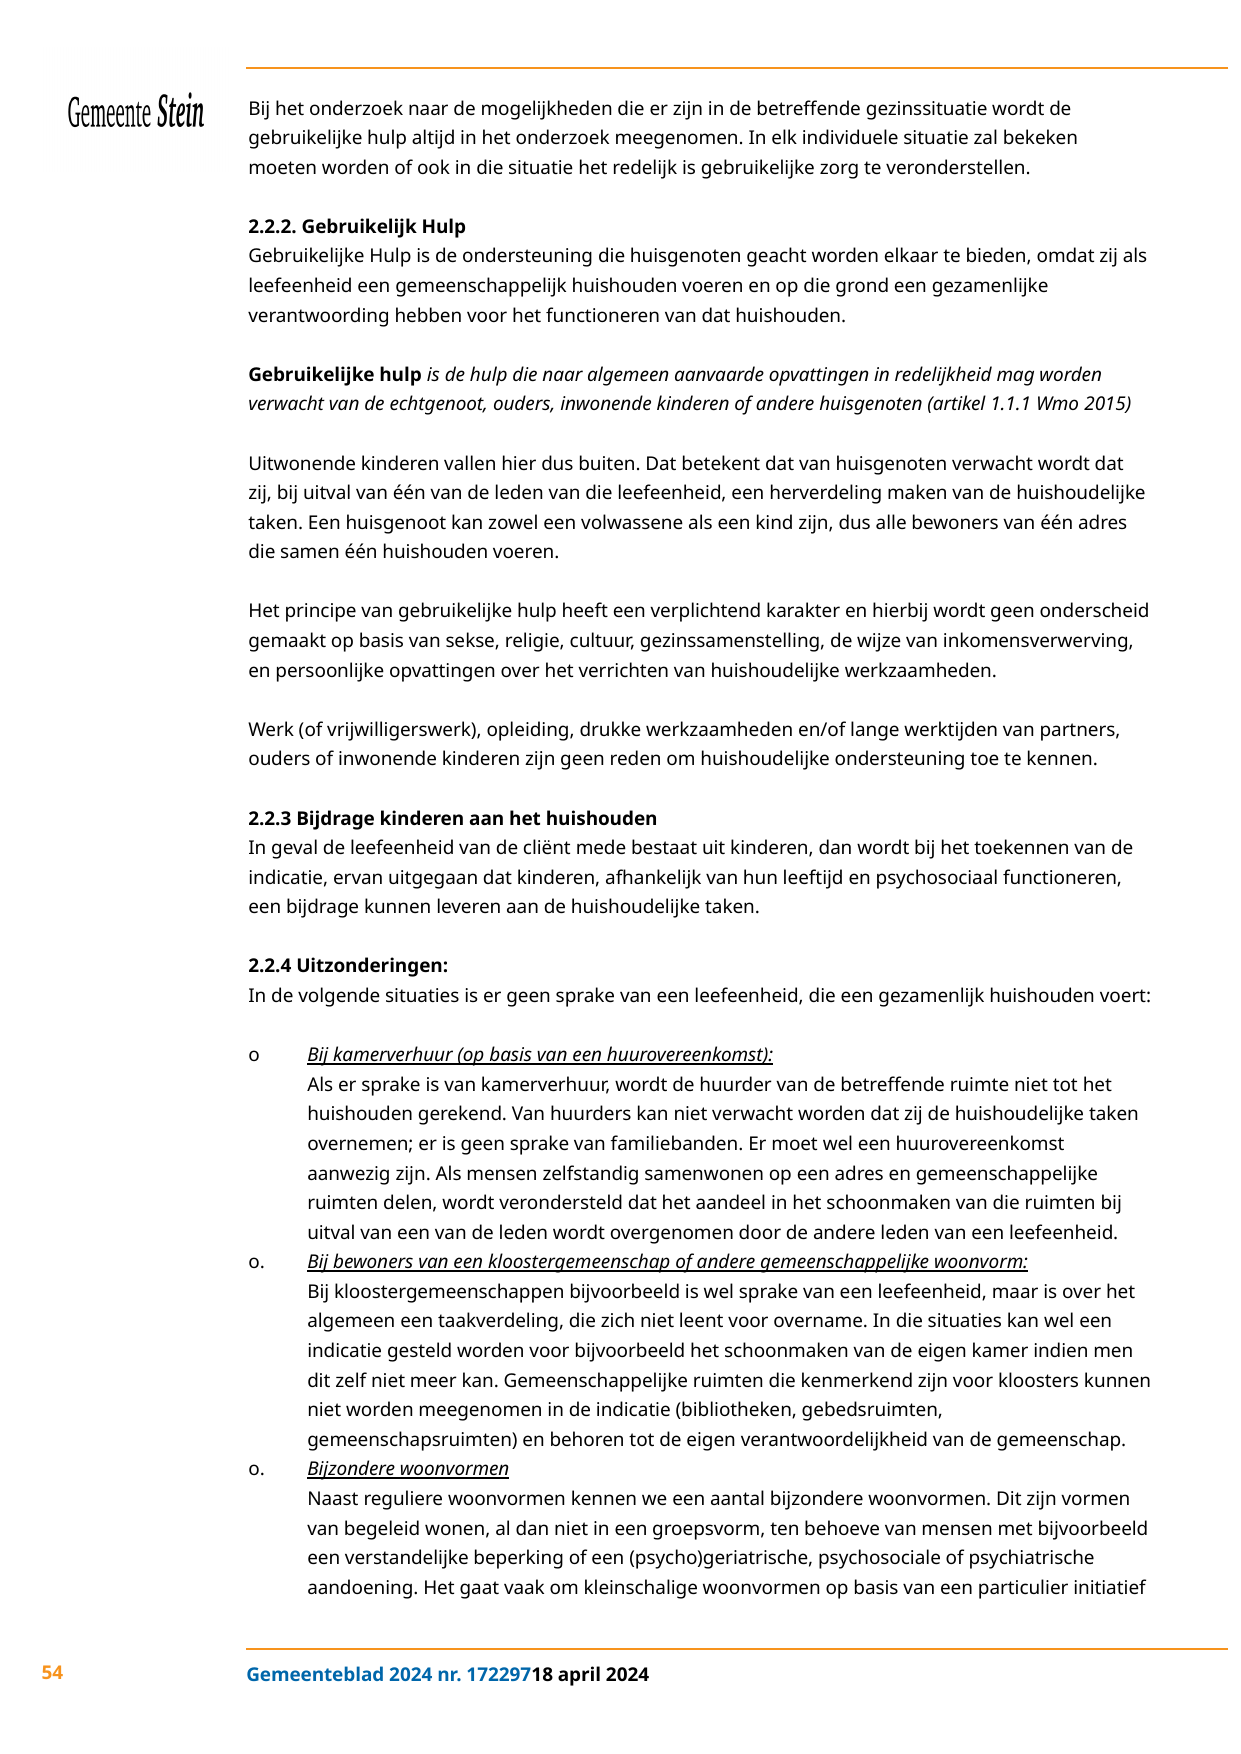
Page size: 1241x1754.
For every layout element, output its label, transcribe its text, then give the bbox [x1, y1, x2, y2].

list Naast reguliere woonvormen kennen we een aantal bijzondere woonvormen. Dit zijn vormen van begeleid wonen, al dan niet in een groepsvorm, ten behoeve van mensen met bijvoorbeeld een verstandelijke beperking of een (psycho)geriatrische, psychosociale of psychiatrische aandoening. Het gaat vaak om kleinschalige woonvormen op basis van een particulier initiatief [248, 1485, 1152, 1600]
text In de volgende situaties is er geen sprake van een leefeenheid, die een gezamenlijk huishouden voert: [248, 982, 1152, 1008]
text Werk (of vrijwilligerswerk), opleiding, drukke werkzaamheden en/of lange werktijden van partners, ouders of inwonende kinderen zijn geen reden om huishoudelijke ondersteuning toe te kennen. [248, 716, 1152, 771]
list Bij bewoners van een kloostergemeenschap of andere gemeenschappelijke woonvorm: [248, 1248, 1152, 1274]
picture [41, 47, 231, 172]
list Bij kamerverhuur (op basis van een huurovereenkomst): [248, 1041, 1152, 1067]
text 2.2.4 Uitzonderingen: [248, 953, 1152, 978]
text Het principe van gebruikelijke hulp heeft een verplichtend karakter en hierbij wordt geen onderscheid gemaakt op basis van sekse, religie, cultuur, gezinssamenstelling, de wijze van inkomensverwerving, en persoonlijke opvattingen over het verrichten van huishoudelijke werkzaamheden. [248, 598, 1152, 683]
text Gebruikelijke hulp is de hulp die naar algemeen aanvaarde opvattingen in redelijkheid mag worden verwacht van de echtgenoot, ouders, inwonende kinderen of andere huisgenoten (artikel 1.1.1 Wmo 2015) [248, 361, 1152, 416]
list Bij kloostergemeenschappen bijvoorbeeld is wel sprake van een leefeenheid, maar is over het algemeen een taakverdeling, die zich niet leent voor overname. In die situaties kan wel een indicatie gesteld worden voor bijvoorbeeld het schoonmaken van de eigen kamer indien men dit zelf niet meer kan. Gemeenschappelijke ruimten die kenmerkend zijn voor kloosters kunnen niet worden meegenomen in de indicatie (bibliotheken, gebedsruimten, gemeenschapsruimten) en behoren tot de eigen verantwoordelijkheid van de gemeenschap. [248, 1278, 1152, 1452]
text 2.2.3 Bijdrage kinderen aan het huishouden [248, 805, 1152, 831]
text Uitwonende kinderen vallen hier dus buiten. Dat betekent dat van huisgenoten verwacht wordt dat zij, bij uitval van één van de leden van die leefeenheid, een herverdeling maken van de huishoudelijke taken. Een huisgenoot kan zowel een volwassene als een kind zijn, dus alle bewoners van één adres die samen één huishouden voeren. [248, 450, 1152, 564]
text In geval de leefeenheid van de cliënt mede bestaat uit kinderen, dan wordt bij het toekennen van de indicatie, ervan uitgegaan dat kinderen, afhankelijk van hun leeftijd en psychosociaal functioneren, een bijdrage kunnen leveren aan de huishoudelijke taken. [248, 834, 1152, 919]
list Als er sprake is van kamerverhuur, wordt de huurder van de betreffende ruimte niet tot het huishouden gerekend. Van huurders kan niet verwacht worden dat zij de huishoudelijke taken overnemen; er is geen sprake van familiebanden. Er moet wel een huurovereenkomst aanwezig zijn. Als mensen zelfstandig samenwonen op een adres en gemeenschappelijke ruimten delen, wordt verondersteld dat het aandeel in het schoonmaken van die ruimten bij uitval van een van de leden wordt overgenomen door de andere leden van een leefeenheid. [248, 1071, 1152, 1245]
text Bij het onderzoek naar de mogelijkheden die er zijn in de betreffende gezinssituatie wordt de gebruikelijke hulp altijd in het onderzoek meegenomen. In elk individuele situatie zal bekeken moeten worden of ook in die situatie het redelijk is gebruikelijke zorg te veronderstellen. [248, 95, 1152, 180]
list Bijzondere woonvormen [248, 1456, 1152, 1481]
text 2.2.2. Gebruikelijk Hulp [248, 213, 1152, 239]
text Gebruikelijke Hulp is de ondersteuning die huisgenoten geacht worden elkaar te bieden, omdat zij als leefeenheid een gemeenschappelijk huishouden voeren en op die grond een gezamenlijke verantwoording hebben voor het functioneren van dat huishouden. [248, 243, 1152, 328]
